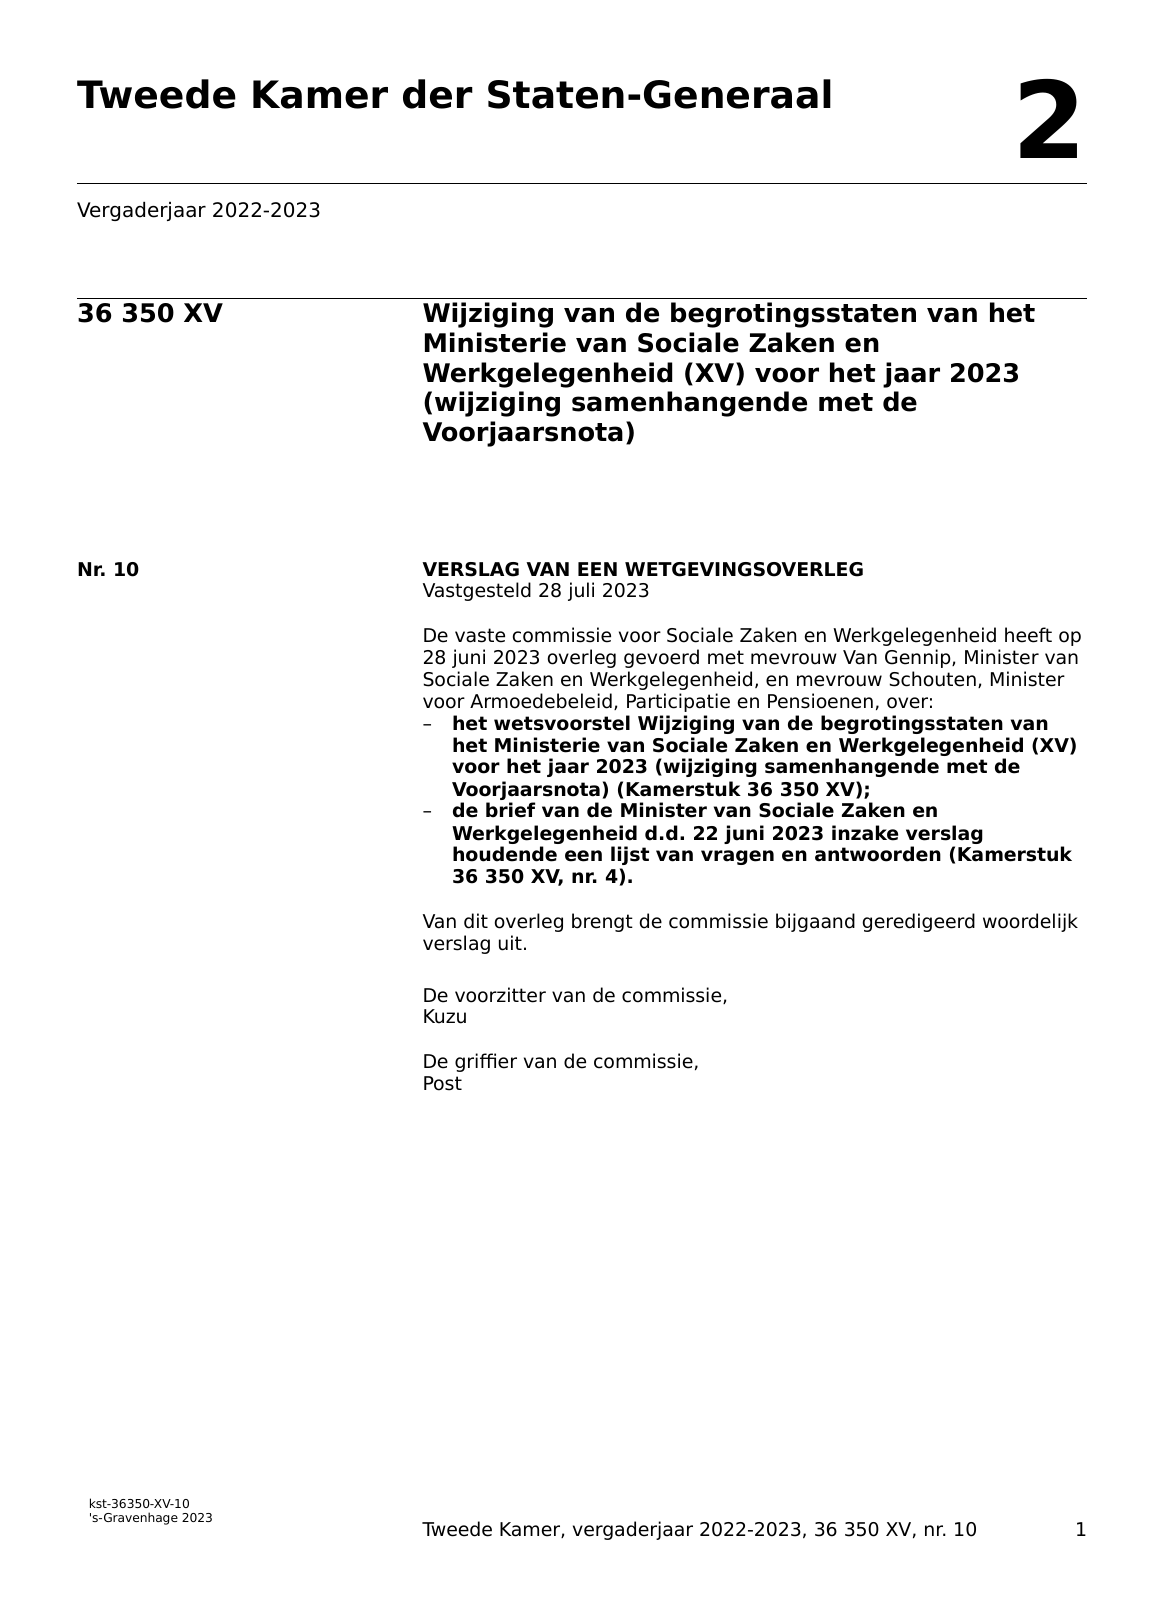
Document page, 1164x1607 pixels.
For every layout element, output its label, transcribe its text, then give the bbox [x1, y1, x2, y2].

text Vastgesteld 28 juli 2023 [422, 580, 1087, 602]
table_header 2 [886, 59, 1087, 183]
text – het wetsvoorstel Wijziging van de begrotingsstaten van het Ministerie van Sociale Zaken en Werkgelegenheid (XV) voor het jaar 2023 (wijziging samenhangende met de Voorjaarsnota) (Kamerstuk 36 350 XV); [422, 712, 1087, 800]
subtitle 36 350 XV Wijziging van de begrotingsstaten van het Ministerie van Sociale Zaken en Werkgelegenheid (XV) voor het jaar 2023 (wijziging samenhangende met de Voorjaarsnota) [77, 299, 1087, 447]
table_cell Vergaderjaar 2022-2023 [77, 184, 1087, 298]
subtitle Nr. 10 VERSLAG VAN EEN WETGEVINGSOVERLEG [77, 558, 1087, 580]
text kst-36350-XV-10 [88, 1497, 323, 1511]
text 's-Gravenhage 2023 [88, 1511, 323, 1525]
text De voorzitter van de commissie, Kuzu [422, 984, 1087, 1028]
text De griffier van de commissie, Post [422, 1051, 1087, 1094]
text De vaste commissie voor Sociale Zaken en Werkgelegenheid heeft op 28 juni 2023 overleg gevoerd met mevrouw Van Gennip, Minister van Sociale Zaken en Werkgelegenheid, en mevrouw Schouten, Minister voor Armoedebeleid, Participatie en Pensioenen, over: [422, 624, 1087, 712]
text – de brief van de Minister van Sociale Zaken en Werkgelegenheid d.d. 22 juni 2023 inzake verslag houdende een lijst van vragen en antwoorden (Kamerstuk 36 350 XV, nr. 4). [422, 800, 1087, 888]
table_header Tweede Kamer der Staten-Generaal [77, 59, 886, 183]
text Van dit overleg brengt de commissie bijgaand geredigeerd woordelijk verslag uit. [422, 911, 1087, 954]
